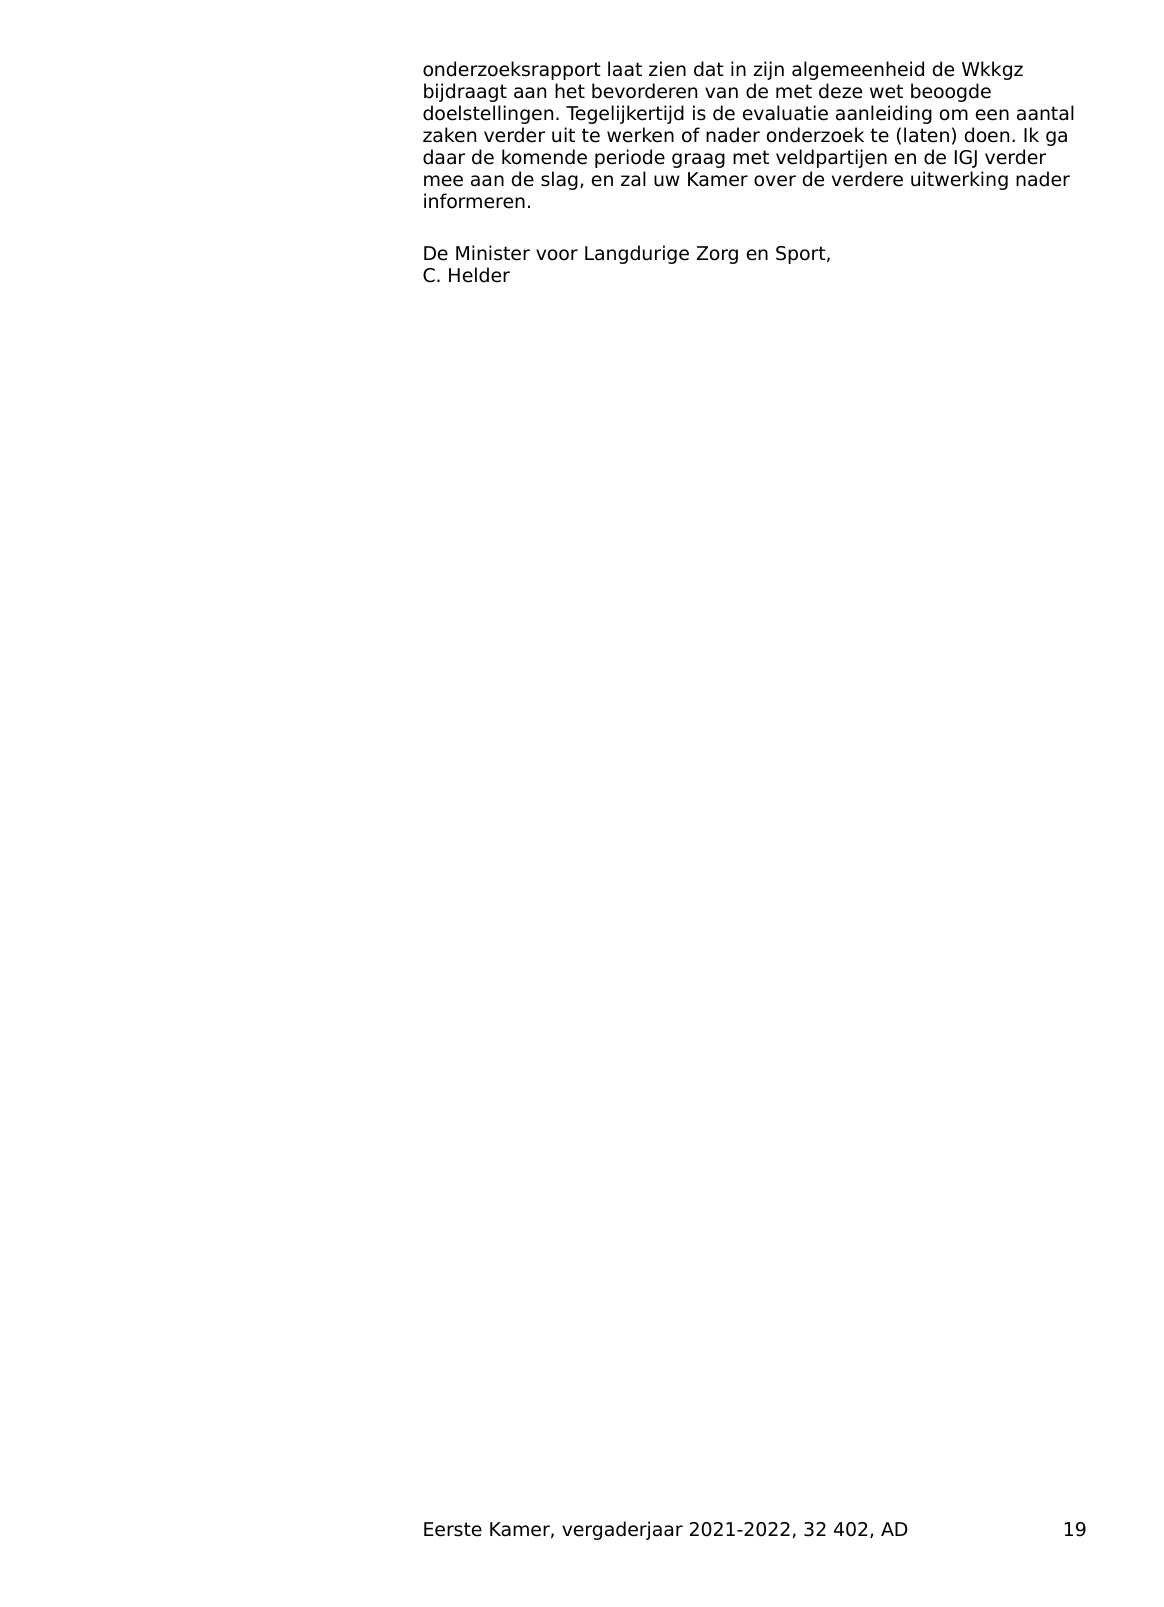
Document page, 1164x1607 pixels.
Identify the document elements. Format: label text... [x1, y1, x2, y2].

text De Minister voor Langdurige Zorg en Sport, C. Helder [422, 243, 1087, 287]
text onderzoeksrapport laat zien dat in zijn algemeenheid de Wkkgz bijdraagt aan het bevorderen van de met deze wet beoogde doelstellingen. Tegelijkertijd is de evaluatie aanleiding om een aantal zaken verder uit te werken of nader onderzoek te (laten) doen. Ik ga daar de komende periode graag met veldpartijen en de IGJ verder mee aan de slag, en zal uw Kamer over de verdere uitwerking nader informeren. [422, 59, 1087, 213]
